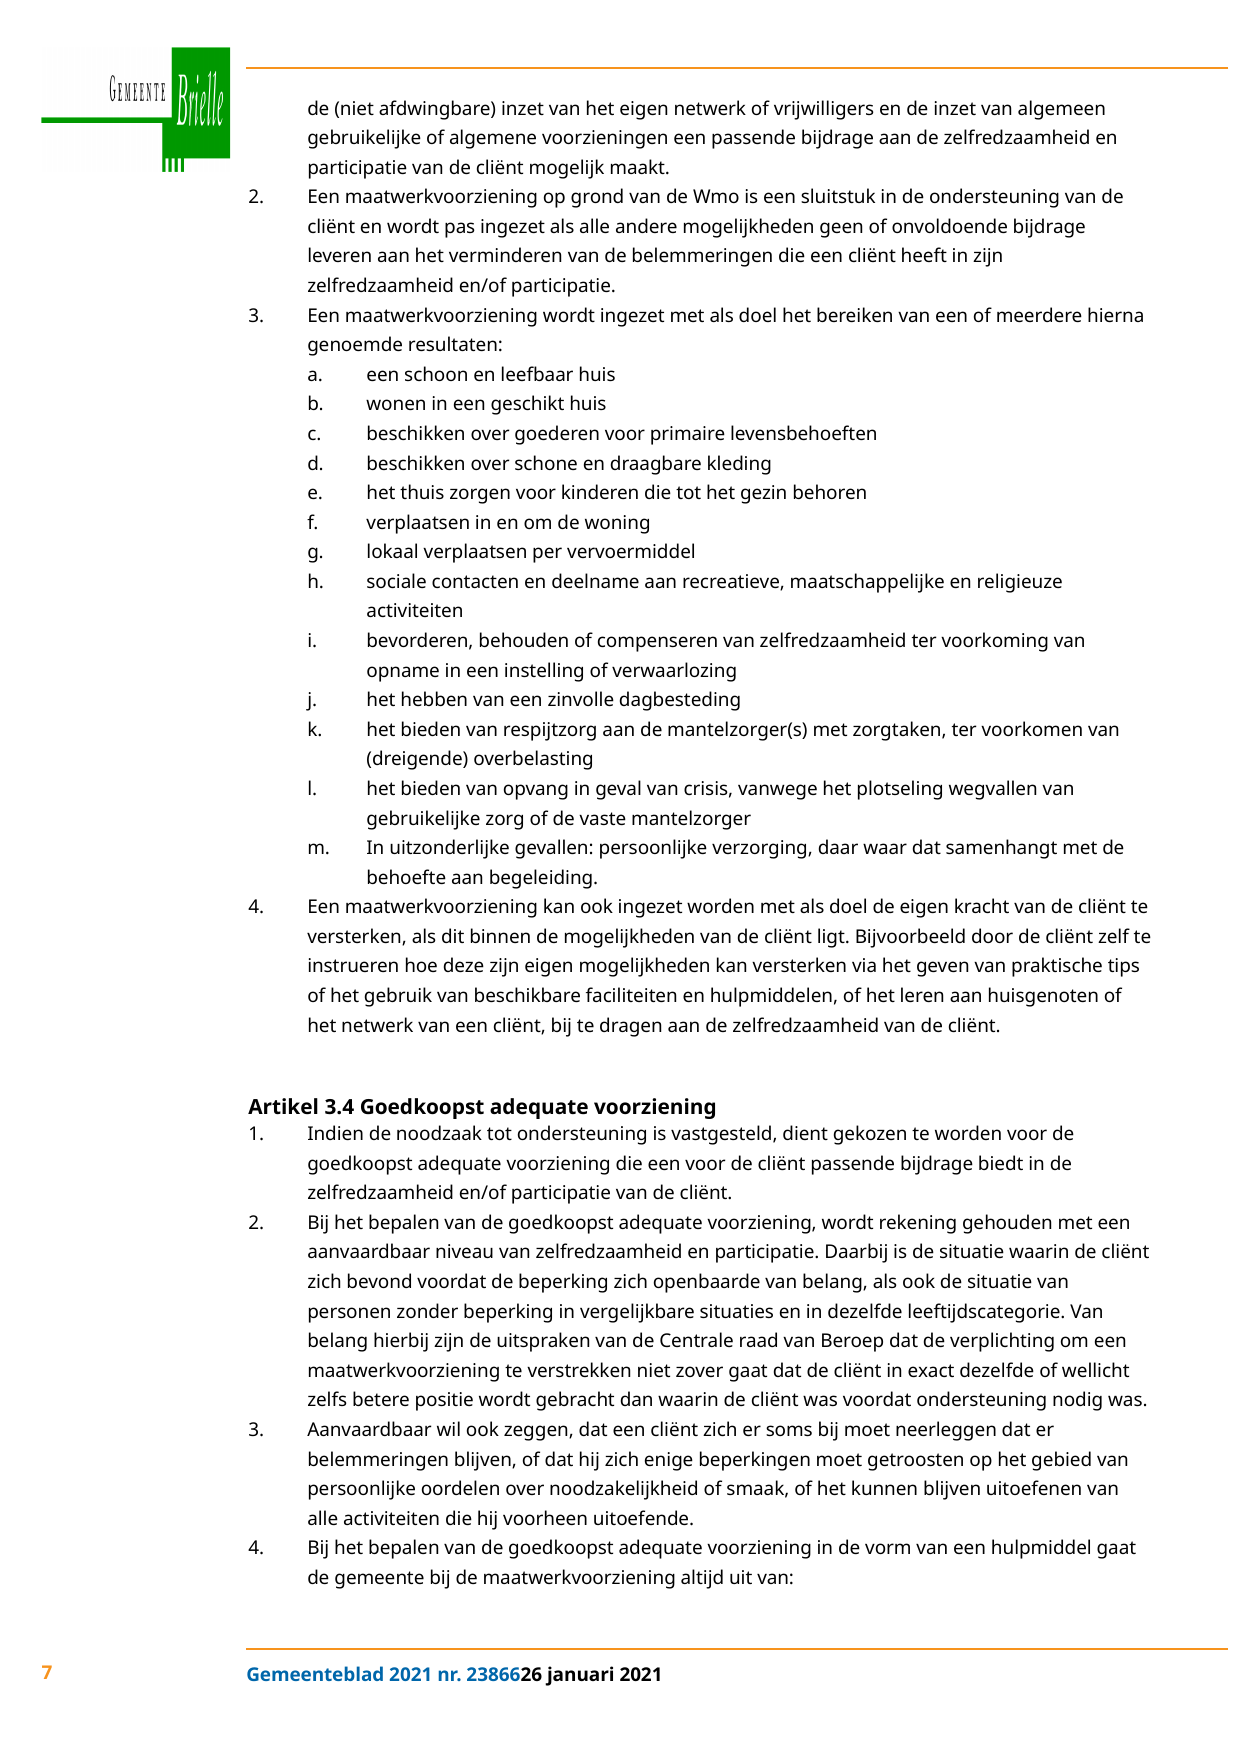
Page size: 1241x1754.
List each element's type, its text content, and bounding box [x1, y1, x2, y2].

list Indien de noodzaak tot ondersteuning is vastgesteld, dient gekozen te worden voor de goedkoopst adequate voorziening die een voor de cliënt passende bijdrage biedt in de zelfredzaamheid en/of participatie van de cliënt. [248, 1120, 1152, 1205]
list verplaatsen in en om de woning [307, 509, 1152, 535]
list In uitzonderlijke gevallen: persoonlijke verzorging, daar waar dat samenhangt met de behoefte aan begeleiding. [307, 834, 1152, 890]
list het thuis zorgen voor kinderen die tot het gezin behoren [307, 479, 1152, 505]
list lokaal verplaatsen per vervoermiddel [307, 538, 1152, 564]
list de (niet afdwingbare) inzet van het eigen netwerk of vrijwilligers en de inzet van algemeen gebruikelijke of algemene voorzieningen een passende bijdrage aan de zelfredzaamheid en participatie van de cliënt mogelijk maakt. [248, 95, 1152, 180]
list Een maatwerkvoorziening kan ook ingezet worden met als doel de eigen kracht van de cliënt te versterken, als dit binnen de mogelijkheden van de cliënt ligt. Bijvoorbeeld door de cliënt zelf te instrueren hoe deze zijn eigen mogelijkheden kan versterken via het geven van praktische tips of het gebruik van beschikbare faciliteiten en hulpmiddelen, of het leren aan huisgenoten of het netwerk van een cliënt, bij te dragen aan de zelfredzaamheid van de cliënt. [248, 893, 1152, 1038]
list Bij het bepalen van de goedkoopst adequate voorziening in de vorm van een hulpmiddel gaat de gemeente bij de maatwerkvoorziening altijd uit van: [248, 1534, 1152, 1590]
list wonen in een geschikt huis [307, 391, 1152, 416]
list Een maatwerkvoorziening wordt ingezet met als doel het bereiken van een of meerdere hierna genoemde resultaten: [248, 302, 1152, 357]
picture [41, 47, 231, 172]
list bevorderen, behouden of compenseren van zelfredzaamheid ter voorkoming van opname in een instelling of verwaarlozing [307, 627, 1152, 683]
list Een maatwerkvoorziening op grond van de Wmo is een sluitstuk in de ondersteuning van de cliënt en wordt pas ingezet als alle andere mogelijkheden geen of onvoldoende bijdrage leveren aan het verminderen van de belemmeringen die een cliënt heeft in zijn zelfredzaamheid en/of participatie. [248, 183, 1152, 298]
text Artikel 3.4 Goedkoopst adequate voorziening [248, 1092, 1152, 1120]
list het hebben van een zinvolle dagbesteding [307, 686, 1152, 712]
list een schoon en leefbaar huis [307, 361, 1152, 387]
list het bieden van opvang in geval van crisis, vanwege het plotseling wegvallen van gebruikelijke zorg of de vaste mantelzorger [307, 775, 1152, 831]
list sociale contacten en deelname aan recreatieve, maatschappelijke en religieuze activiteiten [307, 568, 1152, 623]
list het bieden van respijtzorg aan de mantelzorger(s) met zorgtaken, ter voorkomen van (dreigende) overbelasting [307, 716, 1152, 771]
list beschikken over schone en draagbare kleding [307, 450, 1152, 476]
list beschikken over goederen voor primaire levensbehoeften [307, 420, 1152, 446]
list Aanvaardbaar wil ook zeggen, dat een cliënt zich er soms bij moet neerleggen dat er belemmeringen blijven, of dat hij zich enige beperkingen moet getroosten op het gebied van persoonlijke oordelen over noodzakelijkheid of smaak, of het kunnen blijven uitoefenen van alle activiteiten die hij voorheen uitoefende. [248, 1416, 1152, 1531]
list Bij het bepalen van de goedkoopst adequate voorziening, wordt rekening gehouden met een aanvaardbaar niveau van zelfredzaamheid en participatie. Daarbij is de situatie waarin de cliënt zich bevond voordat de beperking zich openbaarde van belang, als ook de situatie van personen zonder beperking in vergelijkbare situaties en in dezelfde leeftijdscategorie. Van belang hierbij zijn de uitspraken van de Centrale raad van Beroep dat de verplichting om een maatwerkvoorziening te verstrekken niet zover gaat dat de cliënt in exact dezelfde of wellicht zelfs betere positie wordt gebracht dan waarin de cliënt was voordat ondersteuning nodig was. [248, 1209, 1152, 1412]
